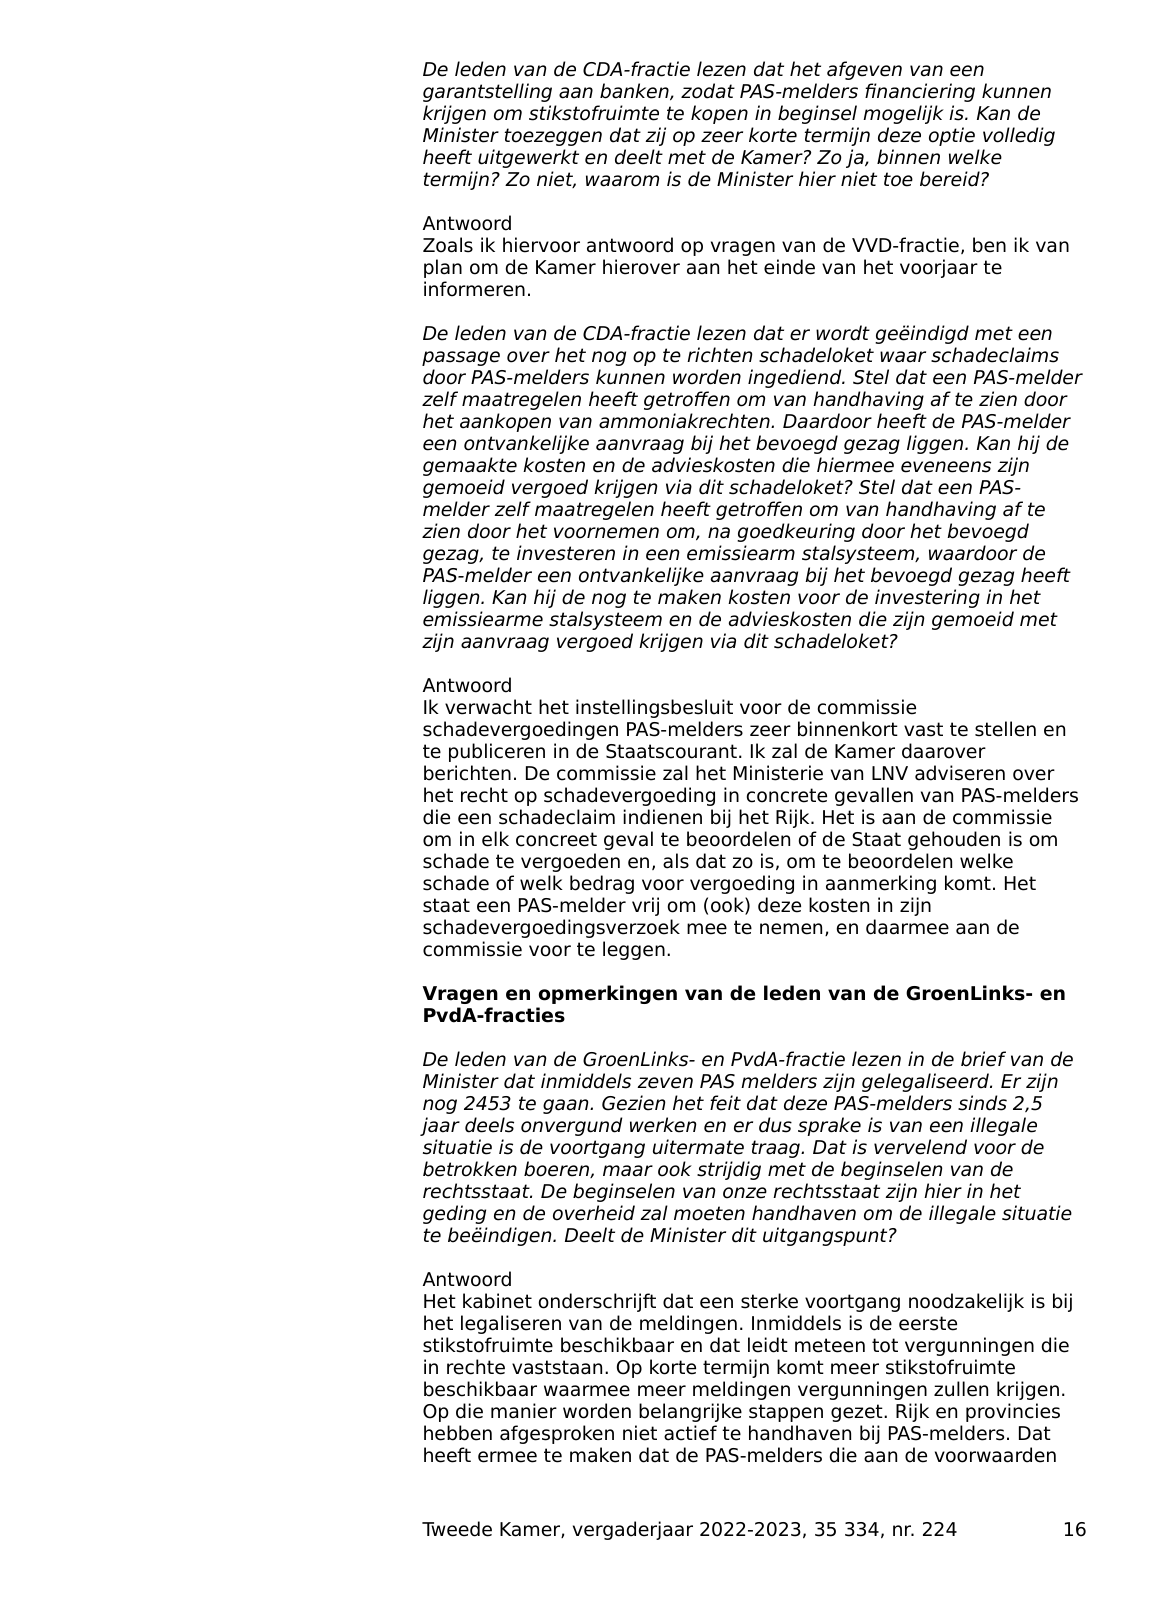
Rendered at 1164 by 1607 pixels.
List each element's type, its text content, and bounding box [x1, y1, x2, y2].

text Ik verwacht het instellingsbesluit voor de commissie schadevergoedingen PAS-melders zeer binnenkort vast te stellen en te publiceren in de Staatscourant. Ik zal de Kamer daarover berichten. De commissie zal het Ministerie van LNV adviseren over het recht op schadevergoeding in concrete gevallen van PAS-melders die een schadeclaim indienen bij het Rijk. Het is aan de commissie om in elk concreet geval te beoordelen of de Staat gehouden is om schade te vergoeden en, als dat zo is, om te beoordelen welke schade of welk bedrag voor vergoeding in aanmerking komt. Het staat een PAS-melder vrij om (ook) deze kosten in zijn schadevergoedingsverzoek mee te nemen, en daarmee aan de commissie voor te leggen. [422, 697, 1087, 961]
text Zoals ik hiervoor antwoord op vragen van de VVD-fractie, ben ik van plan om de Kamer hierover aan het einde van het voorjaar te informeren. [422, 235, 1087, 301]
text Antwoord [422, 1269, 1087, 1291]
text De leden van de GroenLinks- en PvdA-fractie lezen in de brief van de Minister dat inmiddels zeven PAS melders zijn gelegaliseerd. Er zijn nog 2453 te gaan. Gezien het feit dat deze PAS-melders sinds 2,5 jaar deels onvergund werken en er dus sprake is van een illegale situatie is de voortgang uitermate traag. Dat is vervelend voor de betrokken boeren, maar ook strijdig met de beginselen van de rechtsstaat. De beginselen van onze rechtsstaat zijn hier in het geding en de overheid zal moeten handhaven om de illegale situatie te beëindigen. Deelt de Minister dit uitgangspunt? [422, 1049, 1087, 1247]
text De leden van de CDA-fractie lezen dat het afgeven van een garantstelling aan banken, zodat PAS-melders financiering kunnen krijgen om stikstofruimte te kopen in beginsel mogelijk is. Kan de Minister toezeggen dat zij op zeer korte termijn deze optie volledig heeft uitgewerkt en deelt met de Kamer? Zo ja, binnen welke termijn? Zo niet, waarom is de Minister hier niet toe bereid? [422, 59, 1087, 191]
text Het kabinet onderschrijft dat een sterke voortgang noodzakelijk is bij het legaliseren van de meldingen. Inmiddels is de eerste stikstofruimte beschikbaar en dat leidt meteen tot vergunningen die in rechte vaststaan. Op korte termijn komt meer stikstofruimte beschikbaar waarmee meer meldingen vergunningen zullen krijgen. Op die manier worden belangrijke stappen gezet. Rijk en provincies hebben afgesproken niet actief te handhaven bij PAS-melders. Dat heeft ermee te maken dat de PAS-melders die aan de voorwaarden [422, 1291, 1087, 1467]
text De leden van de CDA-fractie lezen dat er wordt geëindigd met een passage over het nog op te richten schadeloket waar schadeclaims door PAS-melders kunnen worden ingediend. Stel dat een PAS-melder zelf maatregelen heeft getroffen om van handhaving af te zien door het aankopen van ammoniakrechten. Daardoor heeft de PAS-melder een ontvankelijke aanvraag bij het bevoegd gezag liggen. Kan hij de gemaakte kosten en de advieskosten die hiermee eveneens zijn gemoeid vergoed krijgen via dit schadeloket? Stel dat een PAS-melder zelf maatregelen heeft getroffen om van handhaving af te zien door het voornemen om, na goedkeuring door het bevoegd gezag, te investeren in een emissiearm stalsysteem, waardoor de PAS-melder een ontvankelijke aanvraag bij het bevoegd gezag heeft liggen. Kan hij de nog te maken kosten voor de investering in het emissiearme stalsysteem en de advieskosten die zijn gemoeid met zijn aanvraag vergoed krijgen via dit schadeloket? [422, 323, 1087, 653]
text Antwoord [422, 675, 1087, 697]
text Antwoord [422, 213, 1087, 235]
subtitle Vragen en opmerkingen van de leden van de GroenLinks- en PvdA-fracties [422, 983, 1087, 1027]
